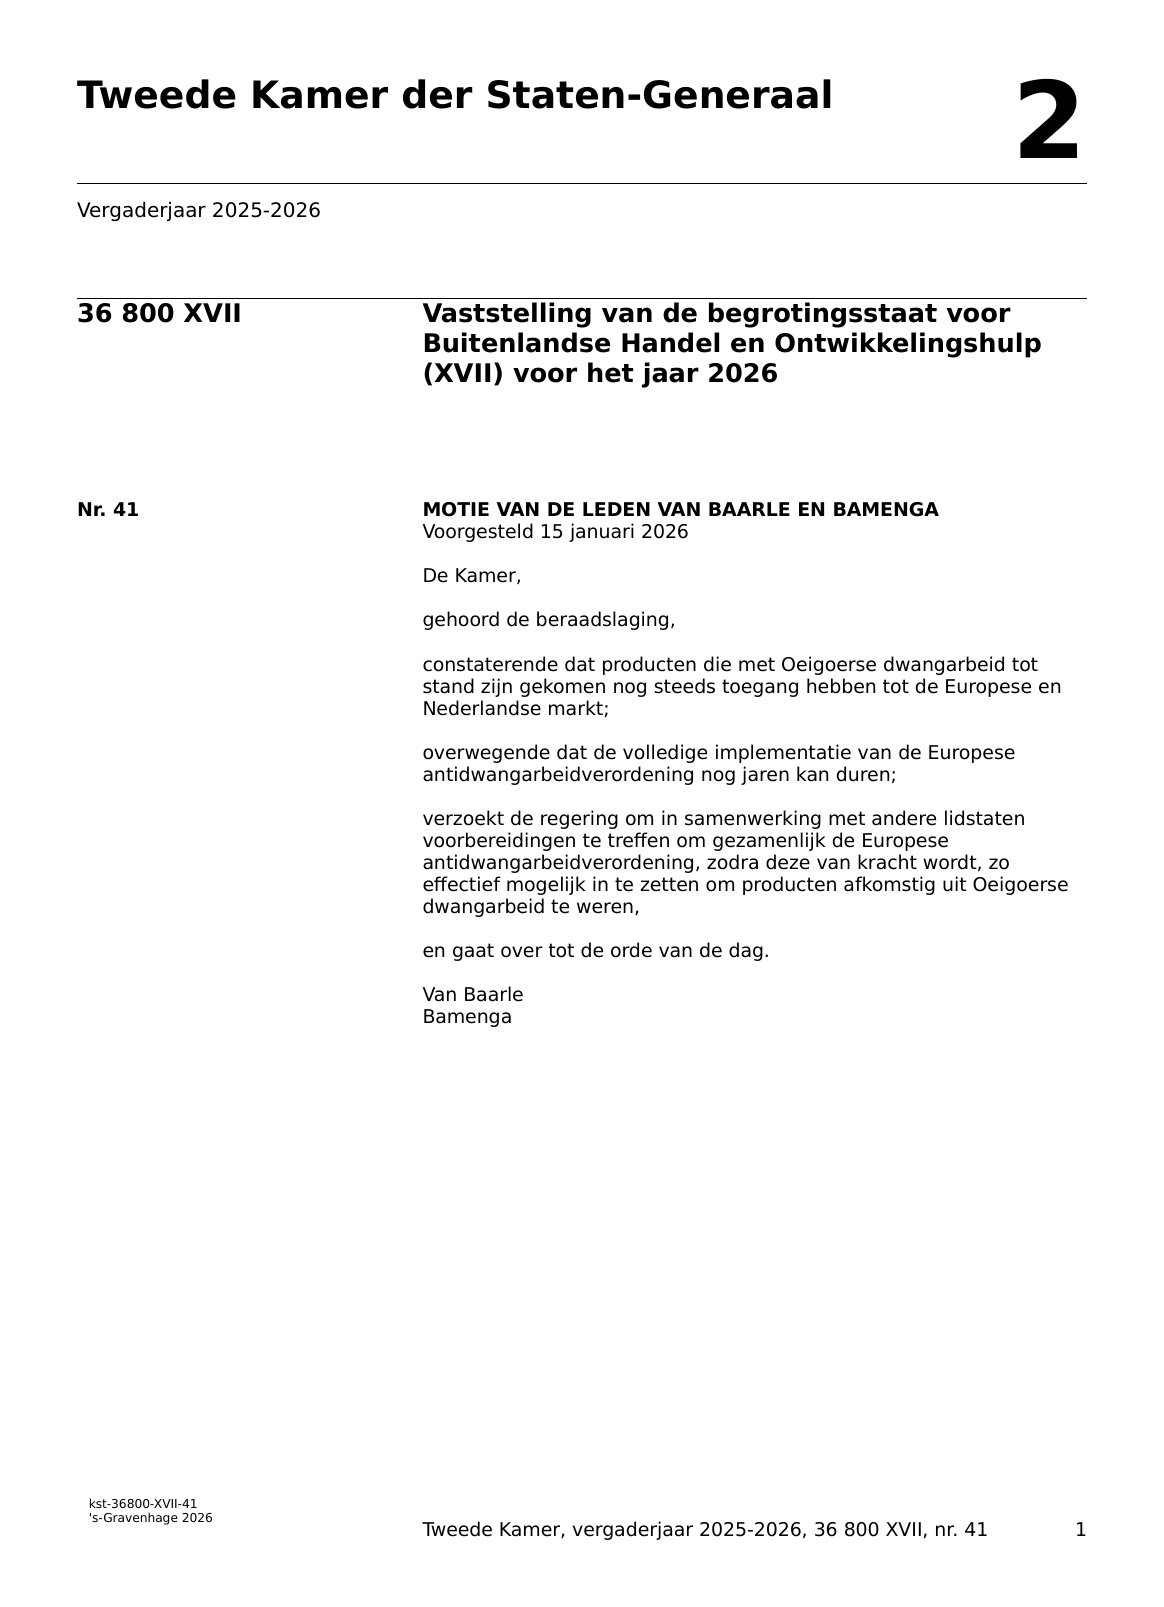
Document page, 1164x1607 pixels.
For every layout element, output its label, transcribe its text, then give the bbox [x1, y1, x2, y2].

table_header 2 [886, 59, 1087, 183]
text verzoekt de regering om in samenwerking met andere lidstaten voorbereidingen te treffen om gezamenlijk de Europese antidwangarbeidverordening, zodra deze van kracht wordt, zo effectief mogelijk in te zetten om producten afkomstig uit Oeigoerse dwangarbeid te weren, [422, 808, 1087, 918]
text Van Baarle [422, 984, 1087, 1006]
table_cell Vergaderjaar 2025-2026 [77, 184, 1087, 298]
text en gaat over tot de orde van de dag. [422, 940, 1087, 962]
text overwegende dat de volledige implementatie van de Europese antidwangarbeidverordening nog jaren kan duren; [422, 742, 1087, 786]
text gehoord de beraadslaging, [422, 609, 1087, 631]
text kst-36800-XVII-41 [88, 1497, 323, 1511]
subtitle 36 800 XVII Vaststelling van de begrotingsstaat voor Buitenlandse Handel en Ontwikkelingshulp (XVII) voor het jaar 2026 [77, 299, 1087, 388]
table_header Tweede Kamer der Staten-Generaal [77, 59, 886, 183]
text Voorgesteld 15 januari 2026 [422, 521, 1087, 543]
text Bamenga [422, 1006, 1087, 1028]
text De Kamer, [422, 565, 1087, 587]
text 's-Gravenhage 2026 [88, 1511, 323, 1525]
subtitle Nr. 41 MOTIE VAN DE LEDEN VAN BAARLE EN BAMENGA [77, 499, 1087, 521]
text constaterende dat producten die met Oeigoerse dwangarbeid tot stand zijn gekomen nog steeds toegang hebben tot de Europese en Nederlandse markt; [422, 653, 1087, 719]
